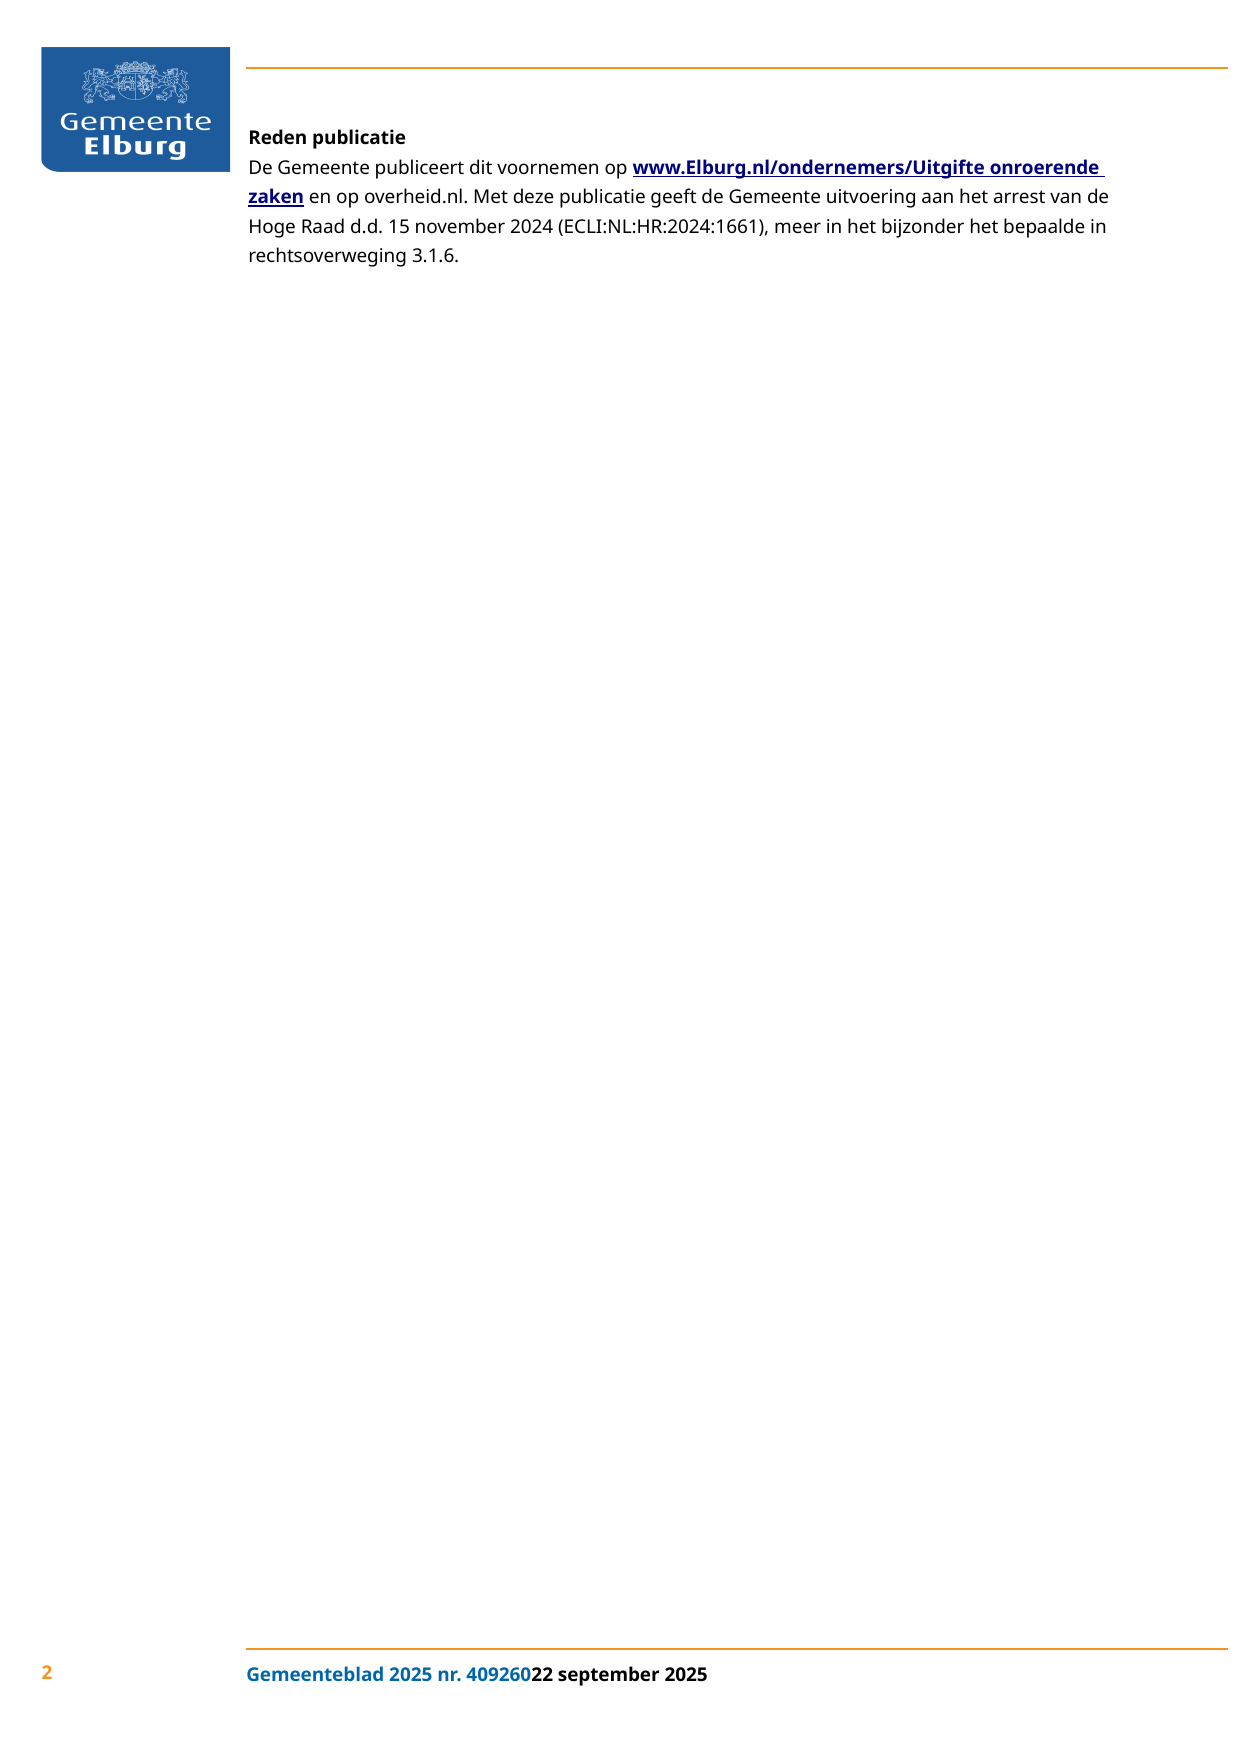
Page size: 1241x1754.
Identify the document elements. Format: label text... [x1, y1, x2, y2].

text Reden publicatie [248, 124, 1152, 150]
picture [41, 47, 231, 172]
text De Gemeente publiceert dit voornemen op www.Elburg.nl/ondernemers/Uitgifte onroerende zaken en op overheid.nl. Met deze publicatie geeft de Gemeente uitvoering aan het arrest van de Hoge Raad d.d. 15 november 2024 (ECLI:NL:HR:2024:1661), meer in het bijzonder het bepaalde in rechtsoverweging 3.1.6. [248, 154, 1152, 268]
